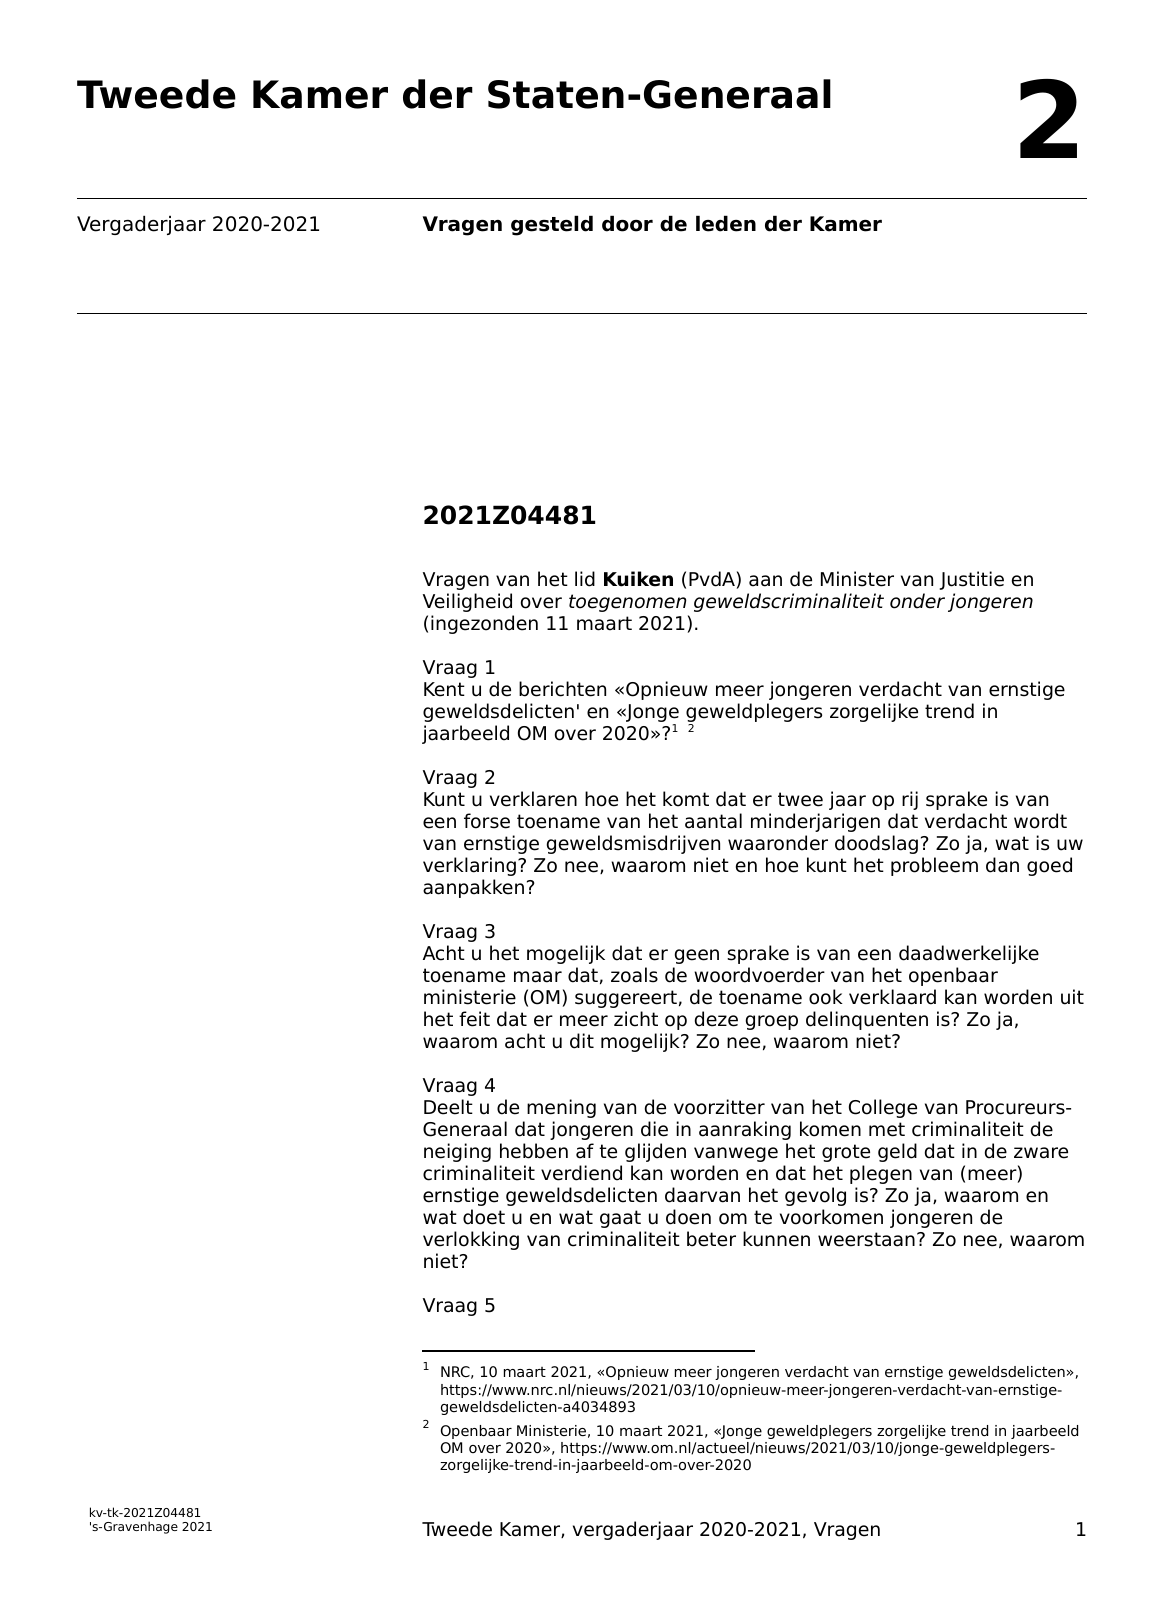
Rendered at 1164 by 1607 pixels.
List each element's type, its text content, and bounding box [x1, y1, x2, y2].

table_header 2 [886, 59, 1087, 198]
text Vraag 3 [422, 921, 1087, 943]
text Openbaar Ministerie, 10 maart 2021, «Jonge geweldplegers zorgelijke trend in jaarbeeld OM over 2020», https://www.om.nl/actueel/nieuws/2021/03/10/jonge-geweldplegers-zorgelijke-trend-in-jaarbeeld-om-over-2020 [422, 1418, 1087, 1474]
text Vraag 4 [422, 1075, 1087, 1097]
text Kent u de berichten «Opnieuw meer jongeren verdacht van ernstige geweldsdelicten' en «Jonge geweldplegers zorgelijke trend in jaarbeeld OM over 2020»? [422, 679, 1087, 745]
table_cell Vergaderjaar 2020-2021 [77, 199, 422, 313]
text Deelt u de mening van de voorzitter van het College van Procureurs-Generaal dat jongeren die in aanraking komen met criminaliteit de neiging hebben af te glijden vanwege het grote geld dat in de zware criminaliteit verdiend kan worden en dat het plegen van (meer) ernstige geweldsdelicten daarvan het gevolg is? Zo ja, waarom en wat doet u en wat gaat u doen om te voorkomen jongeren de verlokking van criminaliteit beter kunnen weerstaan? Zo nee, waarom niet? [422, 1097, 1087, 1273]
text 2021Z04481 [422, 501, 1087, 531]
text Vraag 1 [422, 657, 1087, 679]
text Vragen van het lid Kuiken (PvdA) aan de Minister van Justitie en Veiligheid over toegenomen geweldscriminaliteit onder jongeren (ingezonden 11 maart 2021). [422, 569, 1087, 635]
text 's-Gravenhage 2021 [88, 1520, 323, 1534]
table_cell Vragen gesteld door de leden der Kamer [422, 199, 1087, 313]
text NRC, 10 maart 2021, «Opnieuw meer jongeren verdacht van ernstige geweldsdelicten», https://www.nrc.nl/nieuws/2021/03/10/opnieuw-meer-jongeren-verdacht-van-ernstige-geweldsdelicten-a4034893 [422, 1360, 1087, 1416]
text Vraag 5 [422, 1295, 1087, 1317]
text kv-tk-2021Z04481 [88, 1506, 323, 1520]
table_header Tweede Kamer der Staten-Generaal [77, 59, 886, 198]
text Acht u het mogelijk dat er geen sprake is van een daadwerkelijke toename maar dat, zoals de woordvoerder van het openbaar ministerie (OM) suggereert, de toename ook verklaard kan worden uit het feit dat er meer zicht op deze groep delinquenten is? Zo ja, waarom acht u dit mogelijk? Zo nee, waarom niet? [422, 943, 1087, 1053]
text Kunt u verklaren hoe het komt dat er twee jaar op rij sprake is van een forse toename van het aantal minderjarigen dat verdacht wordt van ernstige geweldsmisdrijven waaronder doodslag? Zo ja, wat is uw verklaring? Zo nee, waarom niet en hoe kunt het probleem dan goed aanpakken? [422, 789, 1087, 899]
text Vraag 2 [422, 767, 1087, 789]
